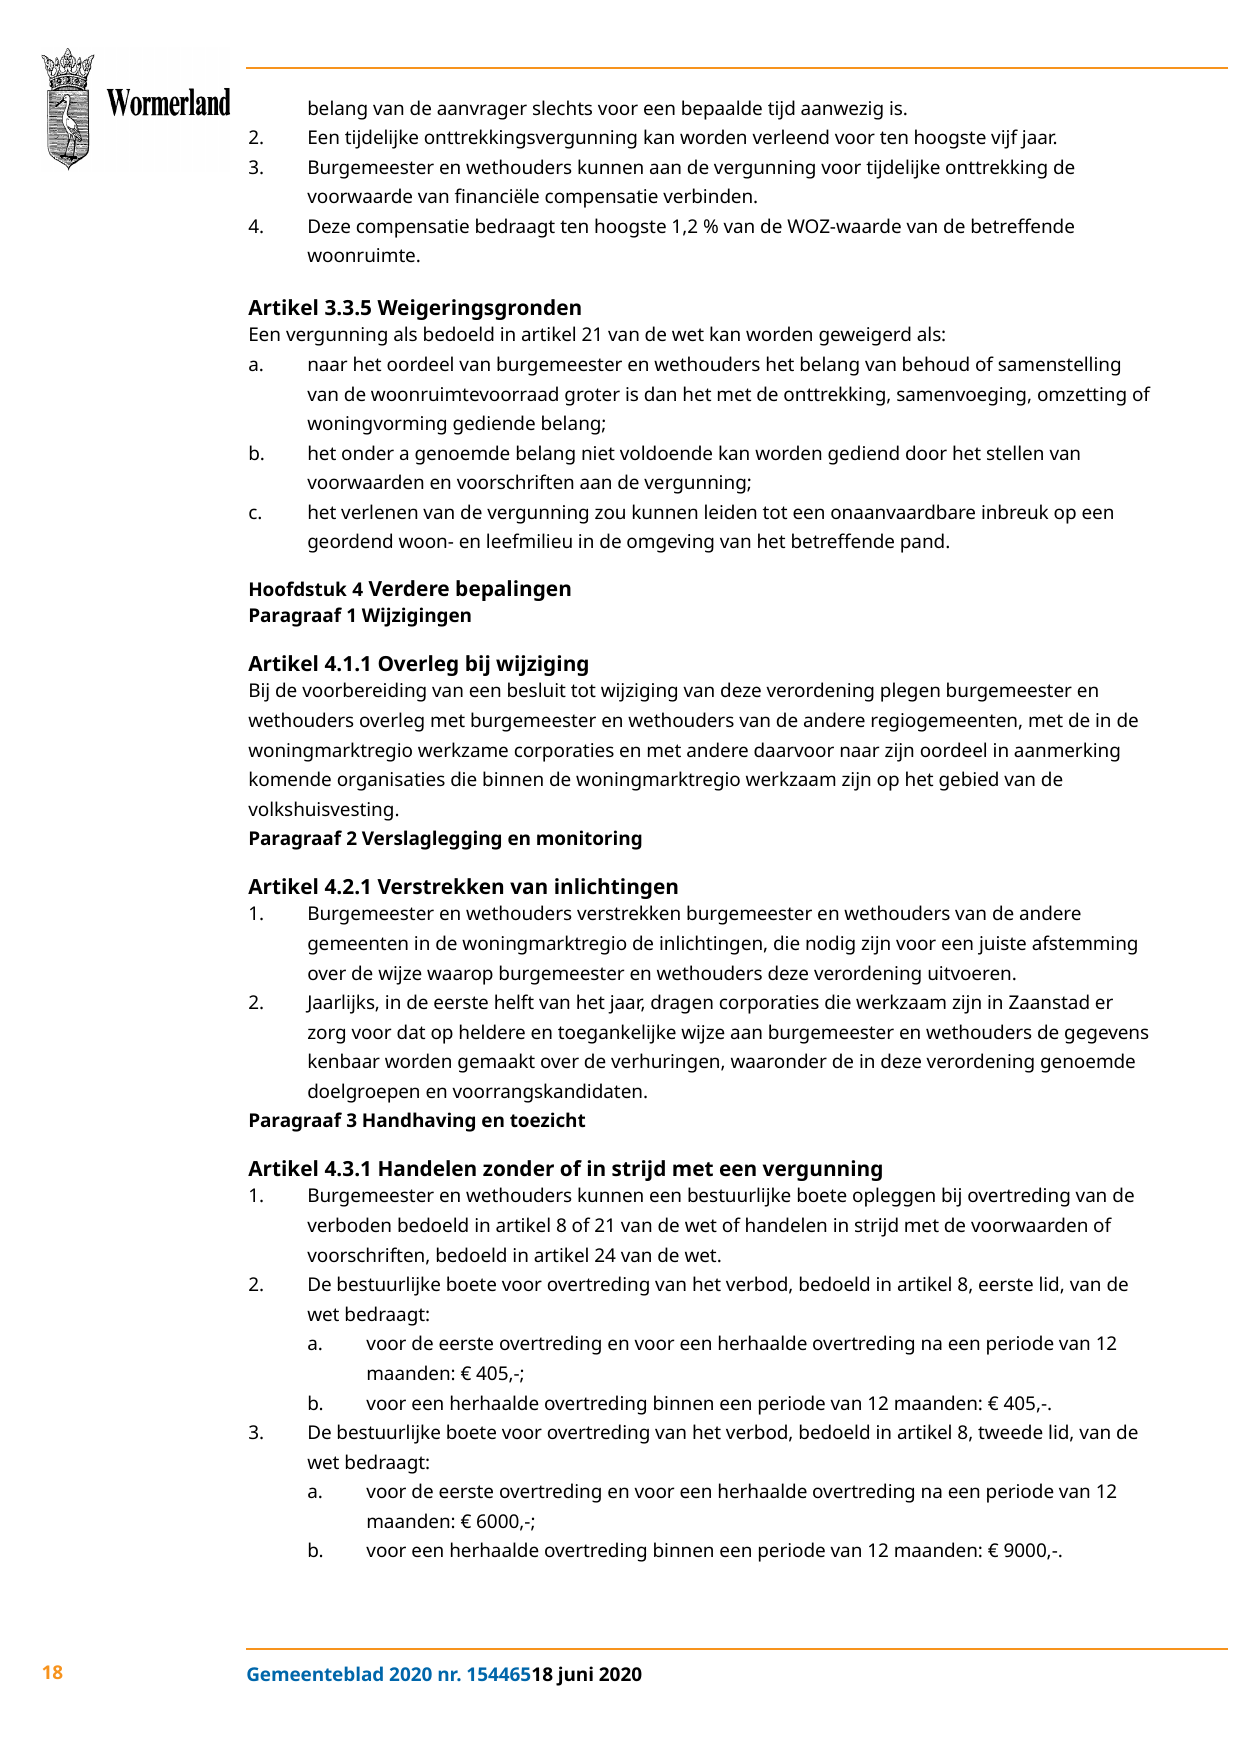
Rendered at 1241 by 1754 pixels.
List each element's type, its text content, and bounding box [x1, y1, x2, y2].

list Deze compensatie bedraagt ten hoogste 1,2 % van de WOZ-waarde van de betreffende woonruimte. [248, 213, 1152, 268]
list Burgemeester en wethouders kunnen aan de vergunning voor tijdelijke onttrekking de voorwaarde van financiële compensatie verbinden. [248, 154, 1152, 209]
text Artikel 4.1.1 Overleg bij wijziging [248, 649, 1152, 678]
text Artikel 4.2.1 Verstrekken van inlichtingen [248, 872, 1152, 901]
text Artikel 4.3.1 Handelen zonder of in strijd met een vergunning [248, 1154, 1152, 1183]
list voor een herhaalde overtreding binnen een periode van 12 maanden: € 405,-. [307, 1390, 1152, 1416]
text Bij de voorbereiding van een besluit tot wijziging van deze verordening plegen burgemeester en wethouders overleg met burgemeester en wethouders van de andere regiogemeenten, met de in de woningmarktregio werkzame corporaties en met andere daarvoor naar zijn oordeel in aanmerking komende organisaties die binnen de woningmarktregio werkzaam zijn op het gebied van de volkshuisvesting. [248, 678, 1152, 822]
text Een vergunning als bedoeld in artikel 21 van de wet kan worden geweigerd als: [248, 322, 1152, 347]
list het verlenen van de vergunning zou kunnen leiden tot een onaanvaardbare inbreuk op een geordend woon- en leefmilieu in de omgeving van het betreffende pand. [248, 499, 1152, 554]
list voor de eerste overtreding en voor een herhaalde overtreding na een periode van 12 maanden: € 405,-; [307, 1331, 1152, 1386]
text Paragraaf 2 Verslaglegging en monitoring [248, 826, 1152, 851]
list De bestuurlijke boete voor overtreding van het verbod, bedoeld in artikel 8, eerste lid, van de wet bedraagt: [248, 1271, 1152, 1327]
list Burgemeester en wethouders verstrekken burgemeester en wethouders van de andere gemeenten in de woningmarktregio de inlichtingen, die nodig zijn voor een juiste afstemming over de wijze waarop burgemeester en wethouders deze verordening uitvoeren. [248, 901, 1152, 986]
list Jaarlijks, in de eerste helft van het jaar, dragen corporaties die werkzaam zijn in Zaanstad er zorg voor dat op heldere en toegankelijke wijze aan burgemeester en wethouders de gegevens kenbaar worden gemaakt over de verhuringen, waaronder de in deze verordening genoemde doelgroepen en voorrangskandidaten. [248, 989, 1152, 1104]
list belang van de aanvrager slechts voor een bepaalde tijd aanwezig is. [248, 95, 1152, 121]
list Een tijdelijke onttrekkingsvergunning kan worden verleend voor ten hoogste vijf jaar. [248, 124, 1152, 150]
text Paragraaf 1 Wijzigingen [248, 603, 1152, 628]
list De bestuurlijke boete voor overtreding van het verbod, bedoeld in artikel 8, tweede lid, van de wet bedraagt: [248, 1419, 1152, 1475]
text Artikel 3.3.5 Weigeringsgronden [248, 293, 1152, 322]
list Burgemeester en wethouders kunnen een bestuurlijke boete opleggen bij overtreding van de verboden bedoeld in artikel 8 of 21 van de wet of handelen in strijd met de voorwaarden of voorschriften, bedoeld in artikel 24 van de wet. [248, 1183, 1152, 1268]
list voor de eerste overtreding en voor een herhaalde overtreding na een periode van 12 maanden: € 6000,-; [307, 1478, 1152, 1534]
picture [41, 47, 231, 172]
text Paragraaf 3 Handhaving en toezicht [248, 1108, 1152, 1133]
list voor een herhaalde overtreding binnen een periode van 12 maanden: € 9000,-. [307, 1538, 1152, 1563]
text Hoofdstuk 4 Verdere bepalingen [248, 574, 1152, 603]
list het onder a genoemde belang niet voldoende kan worden gediend door het stellen van voorwaarden en voorschriften aan de vergunning; [248, 440, 1152, 495]
list naar het oordeel van burgemeester en wethouders het belang van behoud of samenstelling van de woonruimtevoorraad groter is dan het met de onttrekking, samenvoeging, omzetting of woningvorming gediende belang; [248, 351, 1152, 436]
